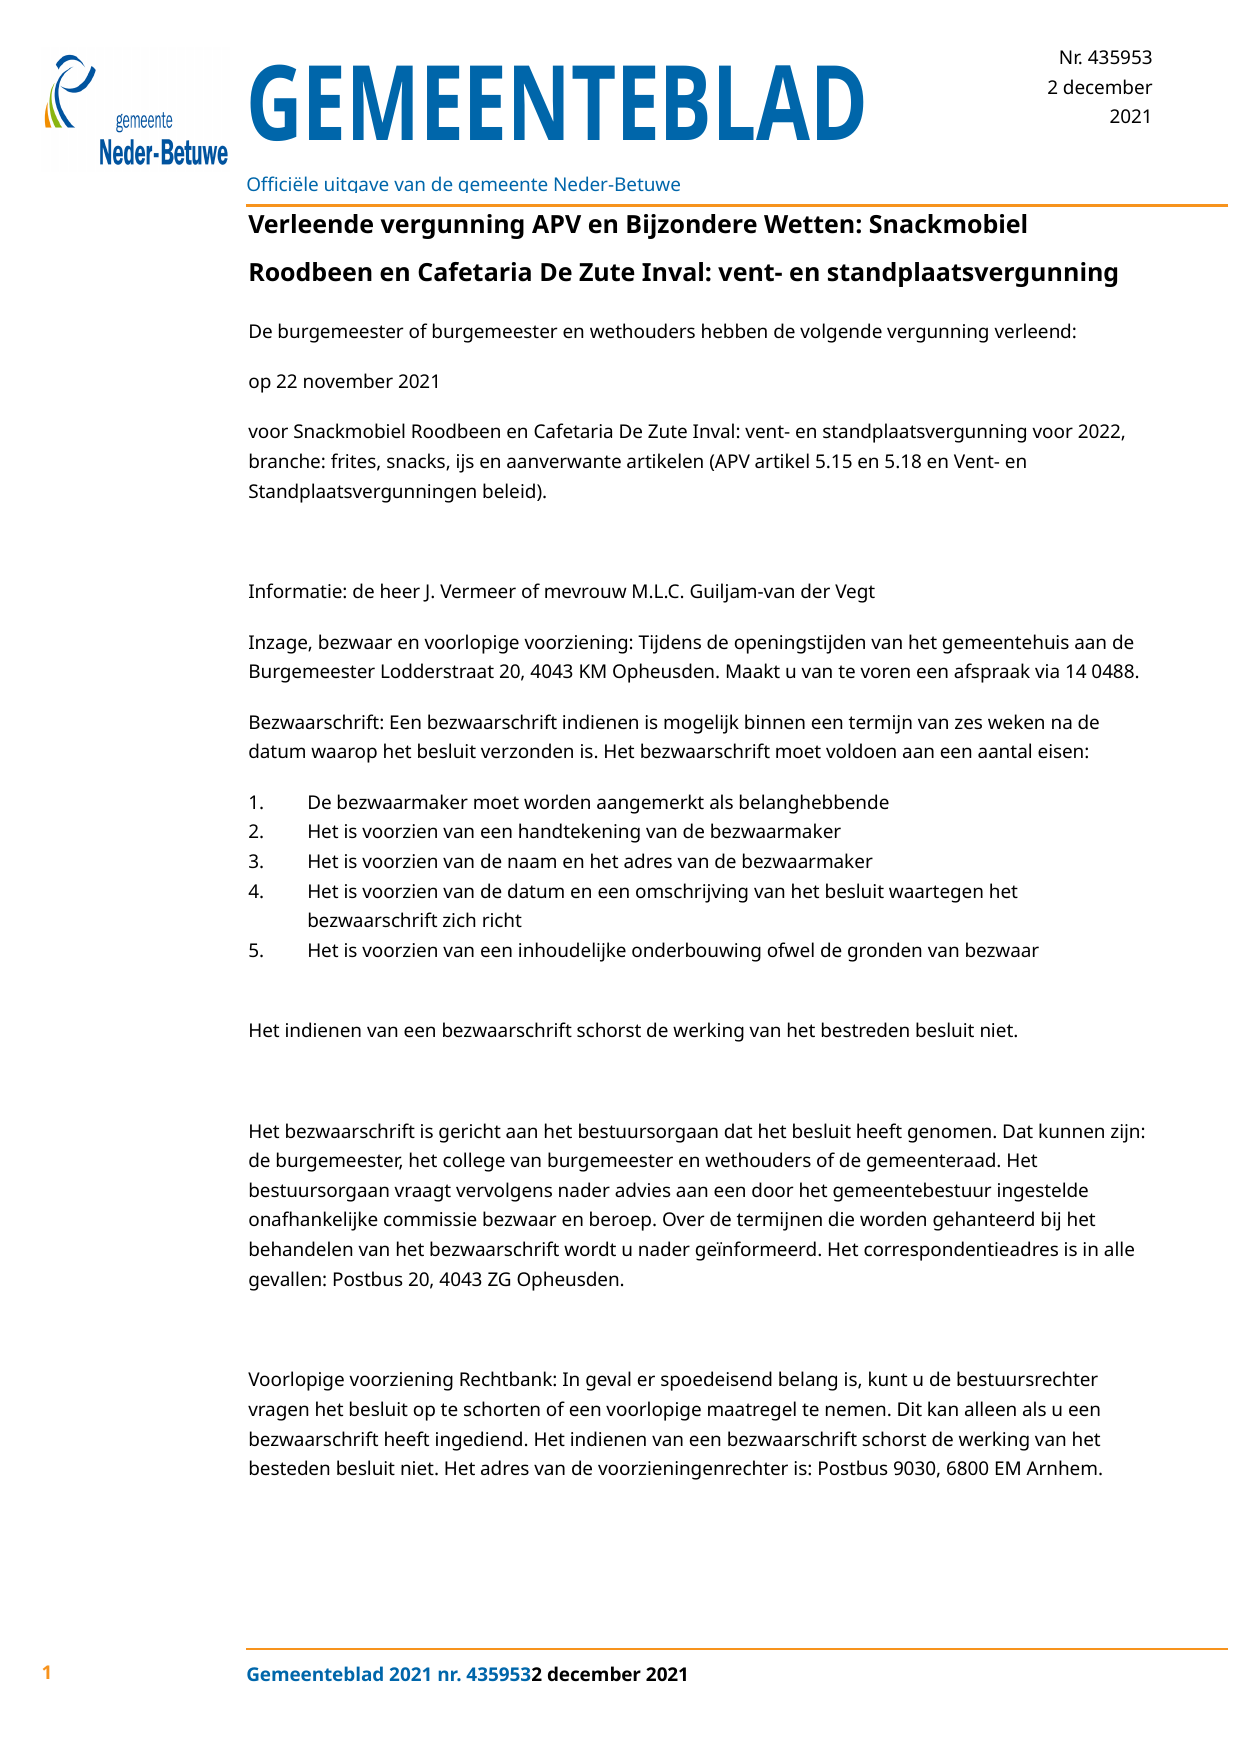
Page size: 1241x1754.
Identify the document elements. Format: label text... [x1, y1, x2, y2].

text Verleende vergunning APV en Bijzondere Wetten: Snackmobiel Roodbeen en Cafetaria De Zute Inval: vent- en standplaatsvergunning [248, 207, 1152, 288]
list Het is voorzien van de datum en een omschrijving van het besluit waartegen het bezwaarschrift zich richt [248, 878, 1152, 933]
text Voorlopige voorziening Rechtbank: In geval er spoedeisend belang is, kunt u de bestuursrechter vragen het besluit op te schorten of een voorlopige maatregel te nemen. Dit kan alleen als u een bezwaarschrift heeft ingediend. Het indienen van een bezwaarschrift schorst de werking van het besteden besluit niet. Het adres van de voorzieningenrechter is: Postbus 9030, 6800 EM Arnhem. [248, 1367, 1152, 1481]
text op 22 november 2021 [248, 368, 1152, 394]
text Het indienen van een bezwaarschrift schorst de werking van het bestreden besluit niet. [248, 1017, 1152, 1043]
text voor Snackmobiel Roodbeen en Cafetaria De Zute Inval: vent- en standplaatsvergunning voor 2022, branche: frites, snacks, ijs en aanverwante artikelen (APV artikel 5.15 en 5.18 en Vent- en Standplaatsvergunningen beleid). [248, 419, 1152, 504]
list De bezwaarmaker moet worden aangemerkt als belanghebbende [248, 789, 1152, 815]
text Informatie: de heer J. Vermeer of mevrouw M.L.C. Guiljam-van der Vegt [248, 579, 1152, 604]
list Het is voorzien van een handtekening van de bezwaarmaker [248, 819, 1152, 844]
picture [41, 47, 231, 172]
list Het is voorzien van de naam en het adres van de bezwaarmaker [248, 848, 1152, 874]
text Inzage, bezwaar en voorlopige voorziening: Tijdens de openingstijden van het gemeentehuis aan de Burgemeester Lodderstraat 20, 4043 KM Opheusden. Maakt u van te voren een afspraak via 14 0488. [248, 629, 1152, 684]
text Het bezwaarschrift is gericht aan het bestuursorgaan dat het besluit heeft genomen. Dat kunnen zijn: de burgemeester, het college van burgemeester en wethouders of de gemeenteraad. Het bestuursorgaan vraagt vervolgens nader advies aan een door het gemeentebestuur ingestelde onafhankelijke commissie bezwaar en beroep. Over de termijnen die worden gehanteerd bij het behandelen van het bezwaarschrift wordt u nader geïnformeerd. Het correspondentieadres is in alle gevallen: Postbus 20, 4043 ZG Opheusden. [248, 1118, 1152, 1292]
list Het is voorzien van een inhoudelijke onderbouwing ofwel de gronden van bezwaar [248, 937, 1152, 963]
text Bezwaarschrift: Een bezwaarschrift indienen is mogelijk binnen een termijn van zes weken na de datum waarop het besluit verzonden is. Het bezwaarschrift moet voldoen aan een aantal eisen: [248, 709, 1152, 764]
text De burgemeester of burgemeester en wethouders hebben de volgende vergunning verleend: [248, 318, 1152, 344]
